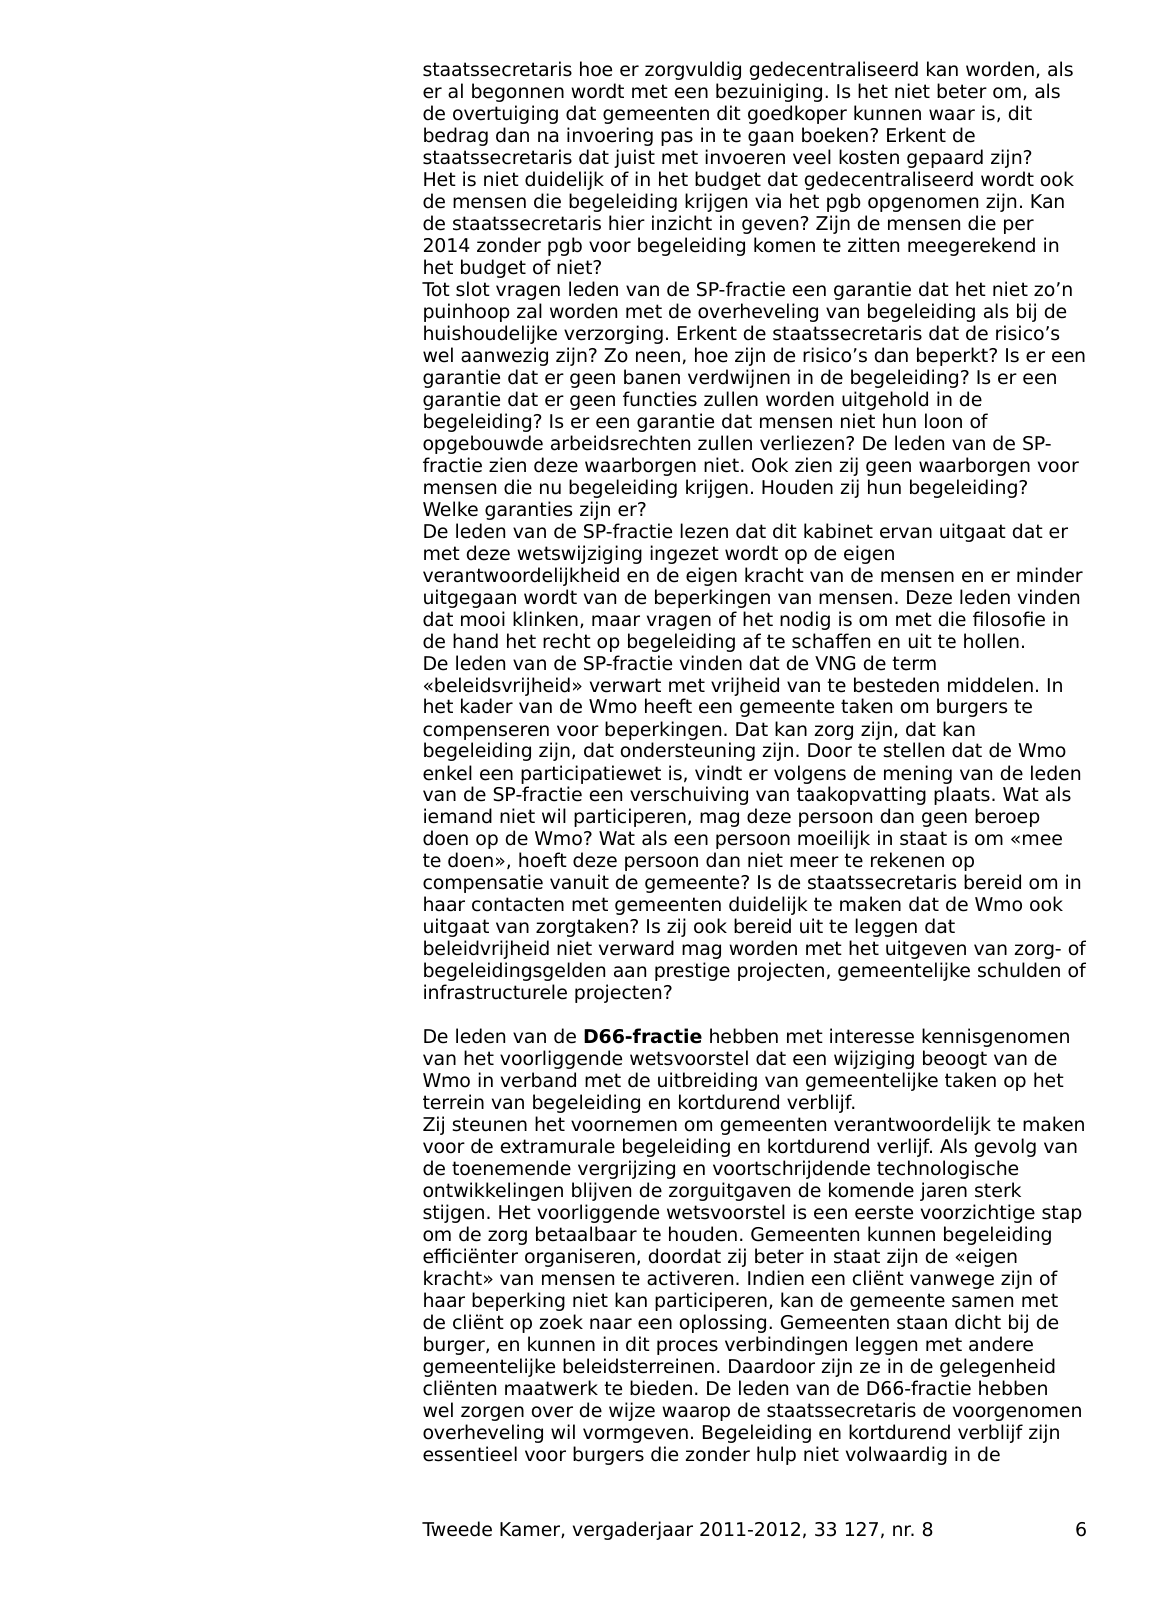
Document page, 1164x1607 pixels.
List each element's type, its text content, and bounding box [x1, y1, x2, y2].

text Het is niet duidelijk of in het budget dat gedecentraliseerd wordt ook de mensen die begeleiding krijgen via het pgb opgenomen zijn. Kan de staatssecretaris hier inzicht in geven? Zijn de mensen die per 2014 zonder pgb voor begeleiding komen te zitten meegerekend in het budget of niet? [422, 169, 1087, 279]
text staatssecretaris hoe er zorgvuldig gedecentraliseerd kan worden, als er al begonnen wordt met een bezuiniging. Is het niet beter om, als de overtuiging dat gemeenten dit goedkoper kunnen waar is, dit bedrag dan na invoering pas in te gaan boeken? Erkent de staatssecretaris dat juist met invoeren veel kosten gepaard zijn? [422, 59, 1087, 169]
text Zij steunen het voornemen om gemeenten verantwoordelijk te maken voor de extramurale begeleiding en kortdurend verlijf. Als gevolg van de toenemende vergrijzing en voortschrijdende technologische ontwikkelingen blijven de zorguitgaven de komende jaren sterk stijgen. Het voorliggende wetsvoorstel is een eerste voorzichtige stap om de zorg betaalbaar te houden. Gemeenten kunnen begeleiding efficiënter organiseren, doordat zij beter in staat zijn de «eigen kracht» van mensen te activeren. Indien een cliënt vanwege zijn of haar beperking niet kan participeren, kan de gemeente samen met de cliënt op zoek naar een oplossing. Gemeenten staan dicht bij de burger, en kunnen in dit proces verbindingen leggen met andere gemeentelijke beleidsterreinen. Daardoor zijn ze in de gelegenheid cliënten maatwerk te bieden. De leden van de D66-fractie hebben wel zorgen over de wijze waarop de staatssecretaris de voorgenomen overheveling wil vormgeven. Begeleiding en kortdurend verblijf zijn essentieel voor burgers die zonder hulp niet volwaardig in de [422, 1114, 1087, 1466]
text De leden van de SP-fractie lezen dat dit kabinet ervan uitgaat dat er met deze wetswijziging ingezet wordt op de eigen verantwoordelijkheid en de eigen kracht van de mensen en er minder uitgegaan wordt van de beperkingen van mensen. Deze leden vinden dat mooi klinken, maar vragen of het nodig is om met die filosofie in de hand het recht op begeleiding af te schaffen en uit te hollen. [422, 521, 1087, 652]
text Tot slot vragen leden van de SP-fractie een garantie dat het niet zo’n puinhoop zal worden met de overheveling van begeleiding als bij de huishoudelijke verzorging. Erkent de staatssecretaris dat de risico’s wel aanwezig zijn? Zo neen, hoe zijn de risico’s dan beperkt? Is er een garantie dat er geen banen verdwijnen in de begeleiding? Is er een garantie dat er geen functies zullen worden uitgehold in de begeleiding? Is er een garantie dat mensen niet hun loon of opgebouwde arbeidsrechten zullen verliezen? De leden van de SP-fractie zien deze waarborgen niet. Ook zien zij geen waarborgen voor mensen die nu begeleiding krijgen. Houden zij hun begeleiding? Welke garanties zijn er? [422, 279, 1087, 521]
text De leden van de D66-fractie hebben met interesse kennisgenomen van het voorliggende wetsvoorstel dat een wijziging beoogt van de Wmo in verband met de uitbreiding van gemeentelijke taken op het terrein van begeleiding en kortdurend verblijf. [422, 1026, 1087, 1114]
text De leden van de SP-fractie vinden dat de VNG de term «beleidsvrijheid» verwart met vrijheid van te besteden middelen. In het kader van de Wmo heeft een gemeente taken om burgers te compenseren voor beperkingen. Dat kan zorg zijn, dat kan begeleiding zijn, dat ondersteuning zijn. Door te stellen dat de Wmo enkel een participatiewet is, vindt er volgens de mening van de leden van de SP-fractie een verschuiving van taakopvatting plaats. Wat als iemand niet wil participeren, mag deze persoon dan geen beroep doen op de Wmo? Wat als een persoon moeilijk in staat is om «mee te doen», hoeft deze persoon dan niet meer te rekenen op compensatie vanuit de gemeente? Is de staatssecretaris bereid om in haar contacten met gemeenten duidelijk te maken dat de Wmo ook uitgaat van zorgtaken? Is zij ook bereid uit te leggen dat beleidvrijheid niet verward mag worden met het uitgeven van zorg- of begeleidingsgelden aan prestige projecten, gemeentelijke schulden of infrastructurele projecten? [422, 652, 1087, 1004]
